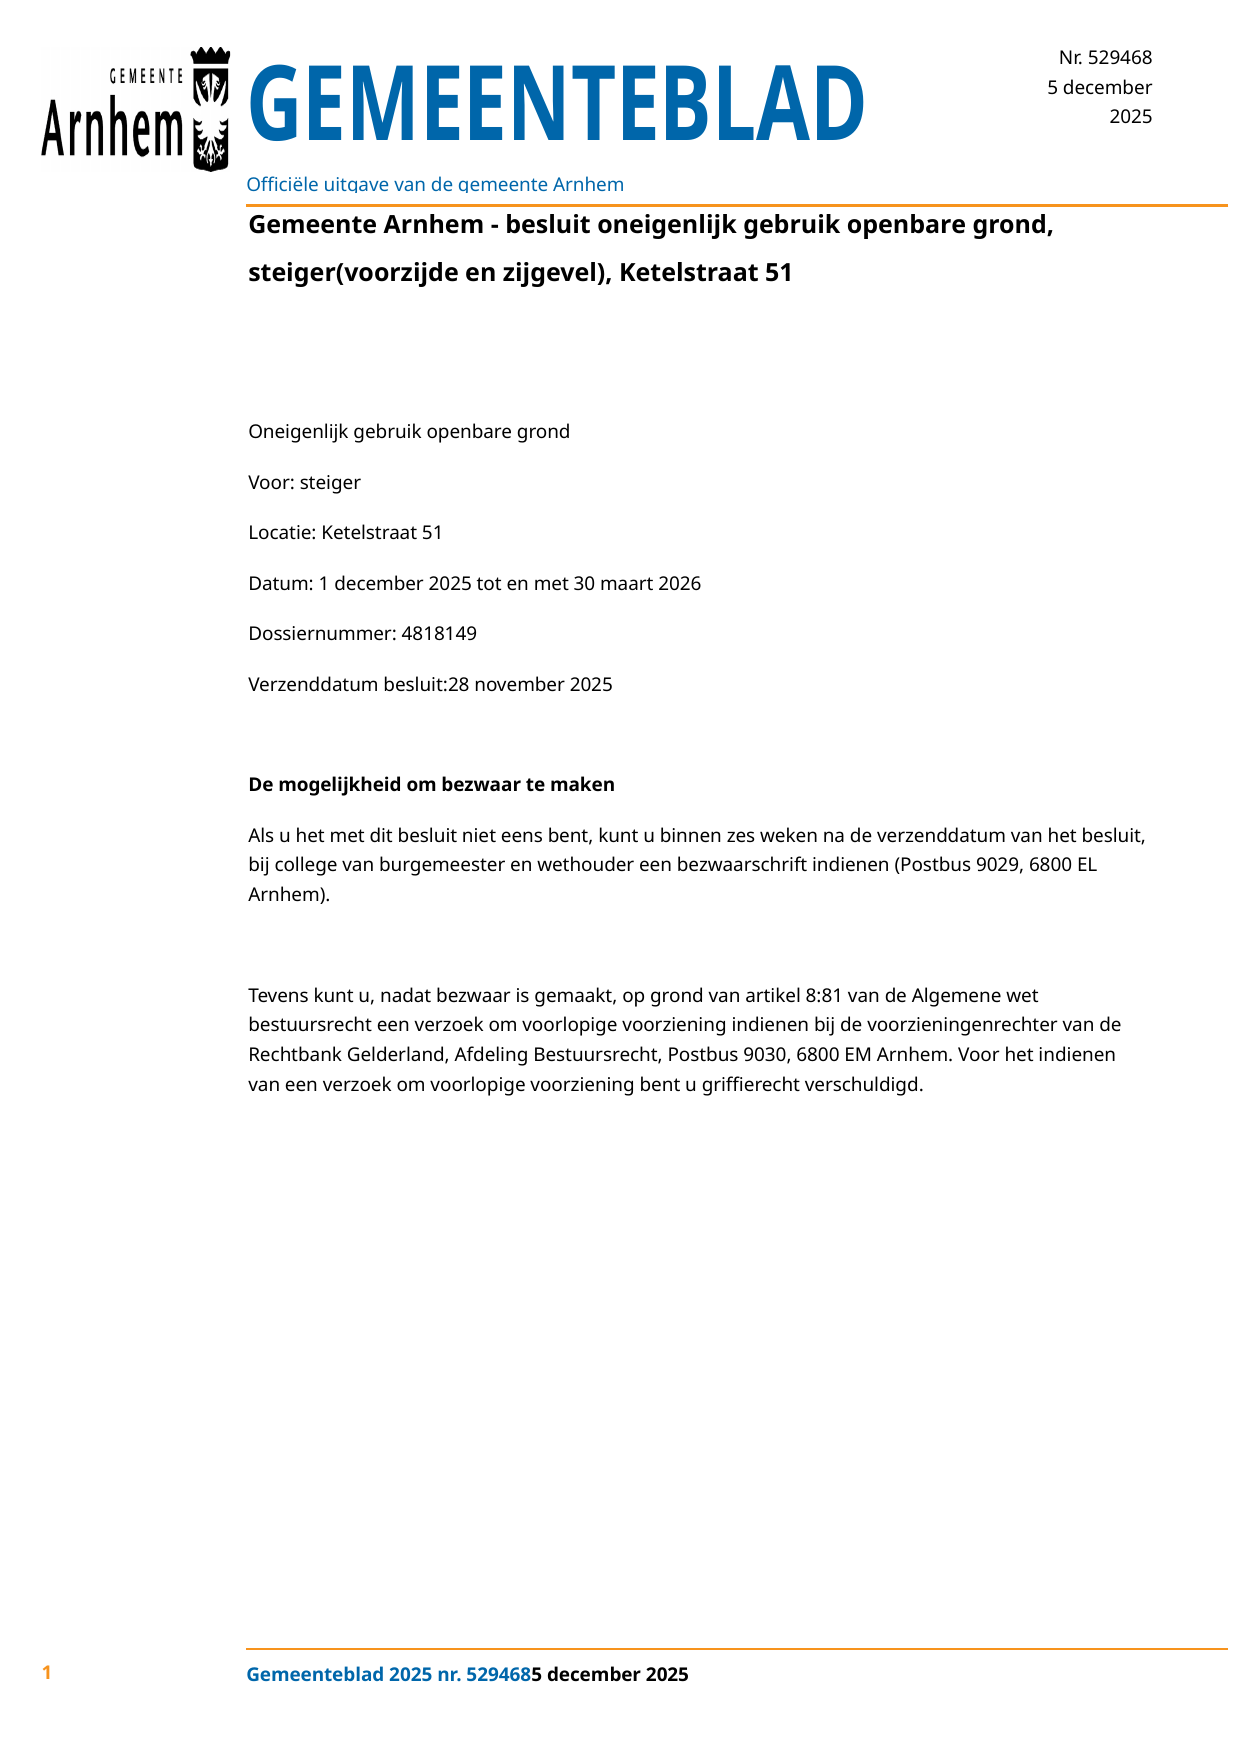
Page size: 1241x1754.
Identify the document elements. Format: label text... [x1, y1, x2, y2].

text Voor: steiger [248, 469, 1152, 495]
text Dossiernummer: 4818149 [248, 620, 1152, 646]
text Locatie: Ketelstraat 51 [248, 519, 1152, 545]
picture [41, 47, 231, 172]
text Datum: 1 december 2025 tot en met 30 maart 2026 [248, 570, 1152, 596]
text Verzenddatum besluit:28 november 2025 [248, 671, 1152, 697]
text Als u het met dit besluit niet eens bent, kunt u binnen zes weken na de verzenddatum van het besluit, bij college van burgemeester en wethouder een bezwaarschrift indienen (Postbus 9029, 6800 EL Arnhem). [248, 822, 1152, 907]
text Gemeente Arnhem - besluit oneigenlijk gebruik openbare grond, steiger(voorzijde en zijgevel), Ketelstraat 51 [248, 207, 1152, 288]
text Oneigenlijk gebruik openbare grond [248, 419, 1152, 444]
text Tevens kunt u, nadat bezwaar is gemaakt, op grond van artikel 8:81 van de Algemene wet bestuursrecht een verzoek om voorlopige voorziening indienen bij de voorzieningenrechter van de Rechtbank Gelderland, Afdeling Bestuursrecht, Postbus 9030, 6800 EM Arnhem. Voor het indienen van een verzoek om voorlopige voorziening bent u griffierecht verschuldigd. [248, 982, 1152, 1097]
text De mogelijkheid om bezwaar te maken [248, 772, 1152, 797]
